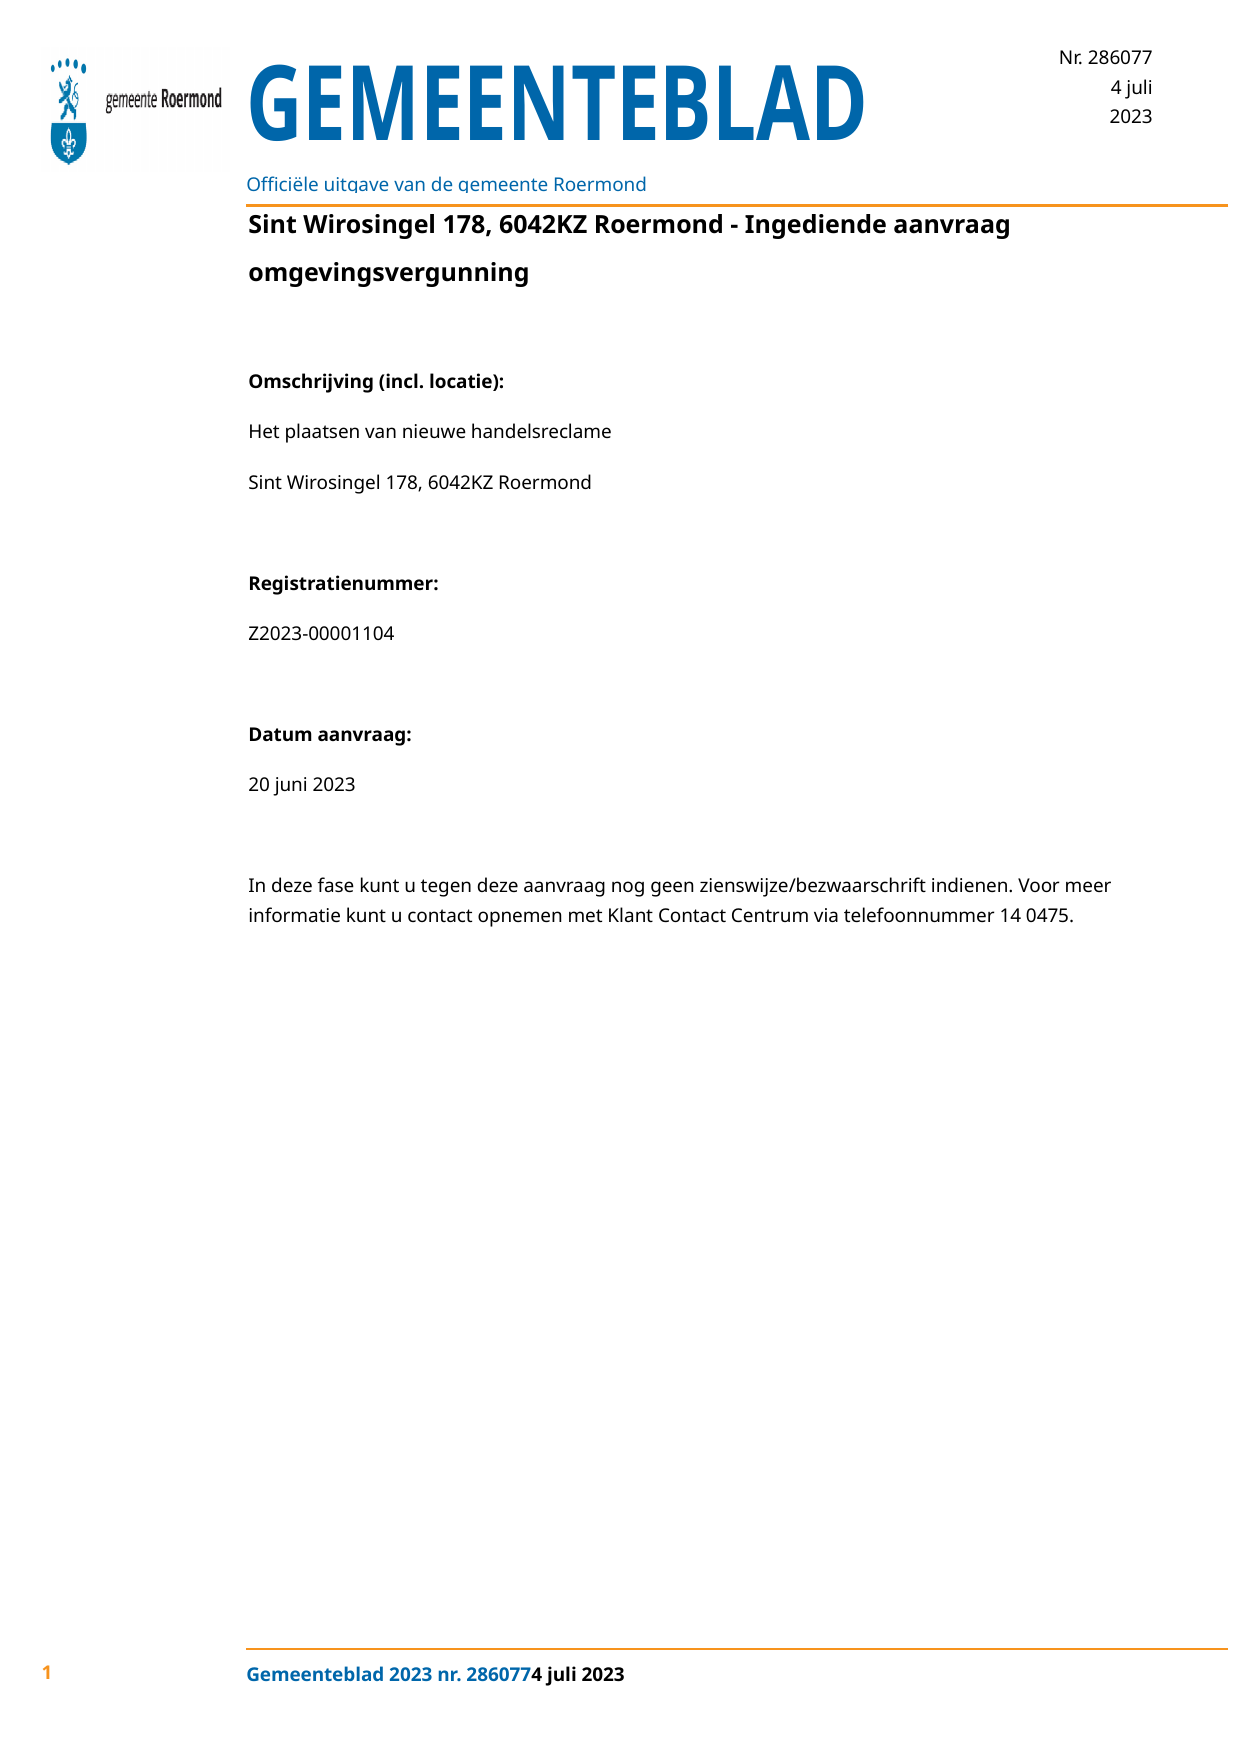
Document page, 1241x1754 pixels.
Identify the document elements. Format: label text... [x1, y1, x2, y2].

text Registratienummer: [248, 570, 1152, 596]
picture [41, 47, 231, 172]
text In deze fase kunt u tegen deze aanvraag nog geen zienswijze/bezwaarschrift indienen. Voor meer informatie kunt u contact opnemen met Klant Contact Centrum via telefoonnummer 14 0475. [248, 872, 1152, 928]
text 20 juni 2023 [248, 772, 1152, 797]
text Het plaatsen van nieuwe handelsreclame [248, 419, 1152, 444]
text Z2023-00001104 [248, 620, 1152, 646]
text Omschrijving (incl. locatie): [248, 368, 1152, 394]
text Sint Wirosingel 178, 6042KZ Roermond - Ingediende aanvraag omgevingsvergunning [248, 207, 1152, 288]
text Datum aanvraag: [248, 721, 1152, 747]
text Sint Wirosingel 178, 6042KZ Roermond [248, 469, 1152, 495]
